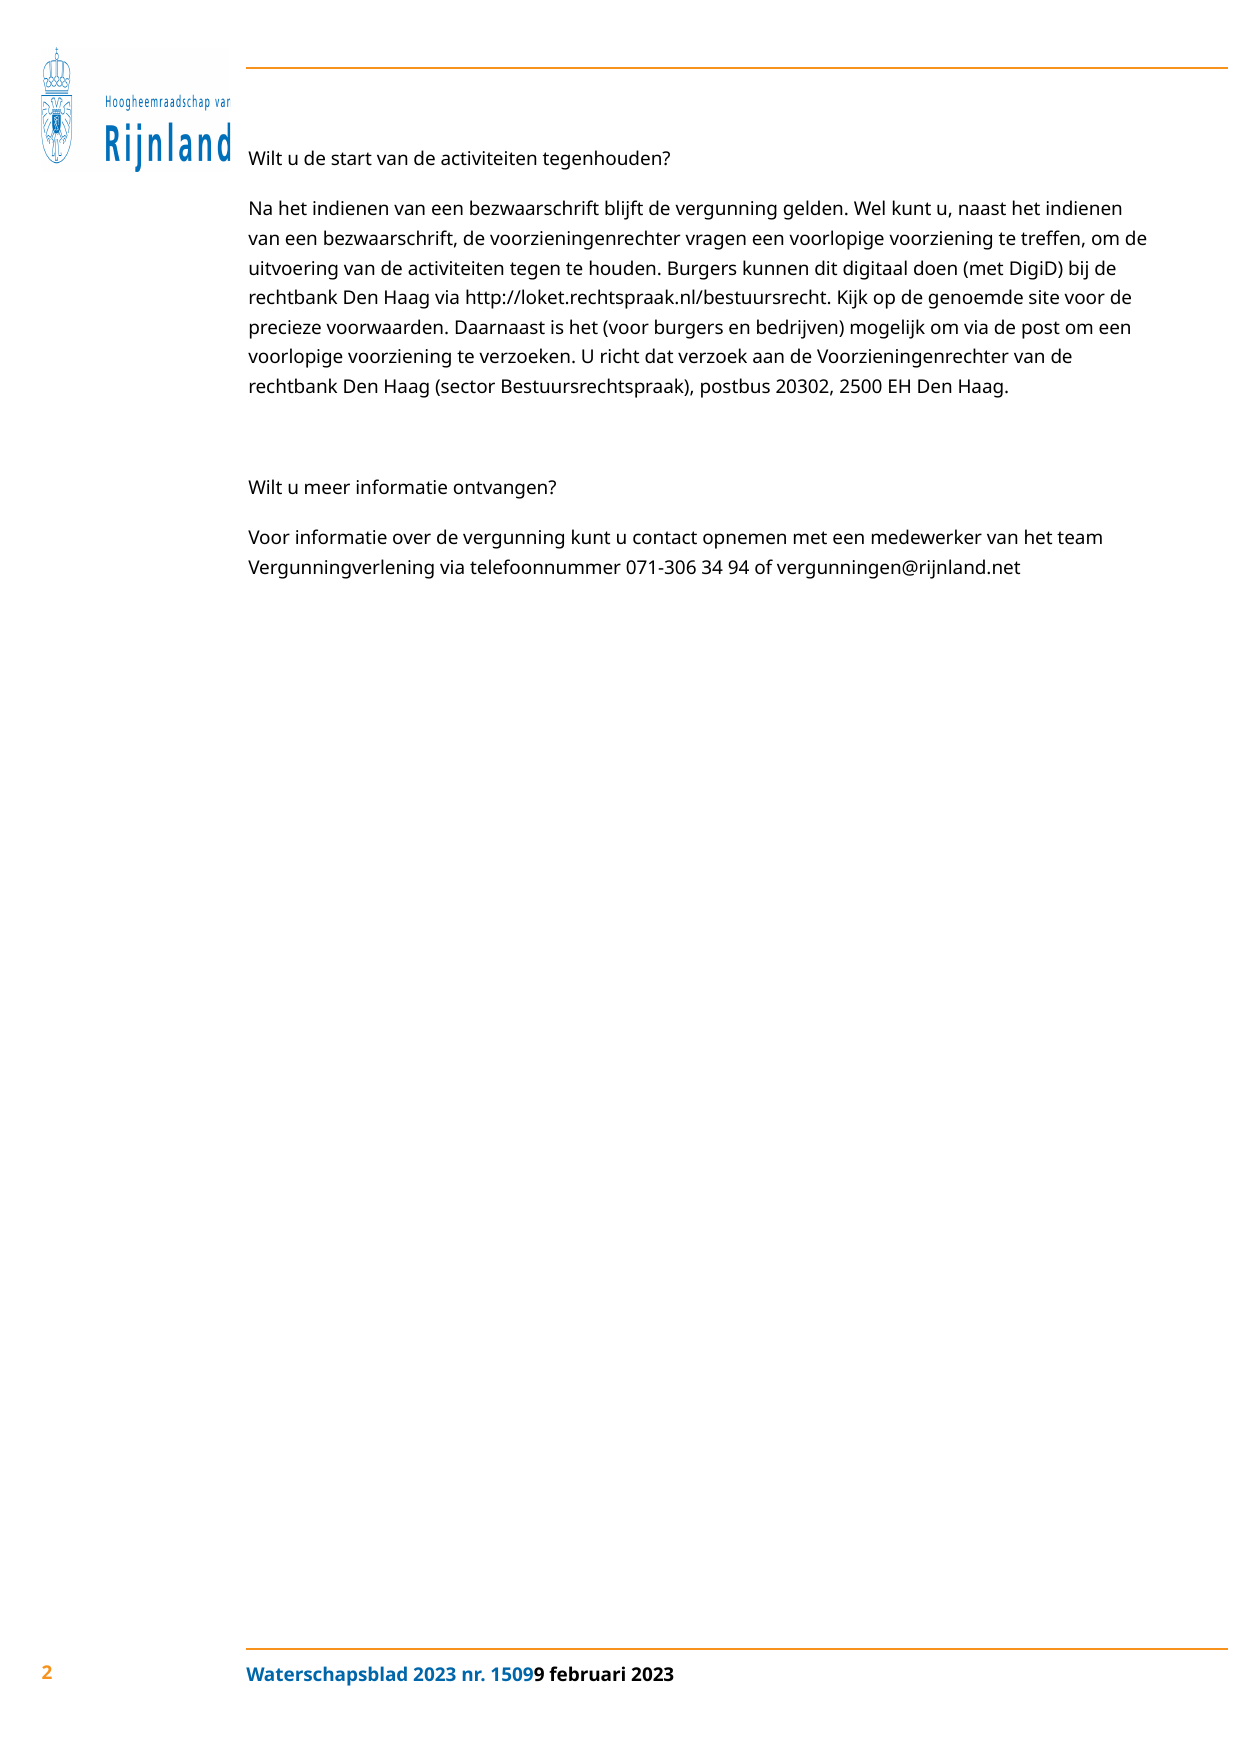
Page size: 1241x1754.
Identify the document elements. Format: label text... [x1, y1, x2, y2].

text Wilt u meer informatie ontvangen? [248, 474, 1152, 500]
text Voor informatie over de vergunning kunt u contact opnemen met een medewerker van het team Vergunningverlening via telefoonnummer 071-306 34 94 of vergunningen@rijnland.net [248, 524, 1152, 580]
text Na het indienen van een bezwaarschrift blijft de vergunning gelden. Wel kunt u, naast het indienen van een bezwaarschrift, de voorzieningenrechter vragen een voorlopige voorziening te treffen, om de uitvoering van de activiteiten tegen te houden. Burgers kunnen dit digitaal doen (met DigiD) bij de rechtbank Den Haag via http://loket.rechtspraak.nl/bestuursrecht. Kijk op de genoemde site voor de precieze voorwaarden. Daarnaast is het (voor burgers en bedrijven) mogelijk om via de post om een voorlopige voorziening te verzoeken. U richt dat verzoek aan de Voorzieningenrechter van de rechtbank Den Haag (sector Bestuursrechtspraak), postbus 20302, 2500 EH Den Haag. [248, 196, 1152, 399]
text Wilt u de start van de activiteiten tegenhouden? [248, 145, 1152, 171]
picture [41, 47, 231, 172]
